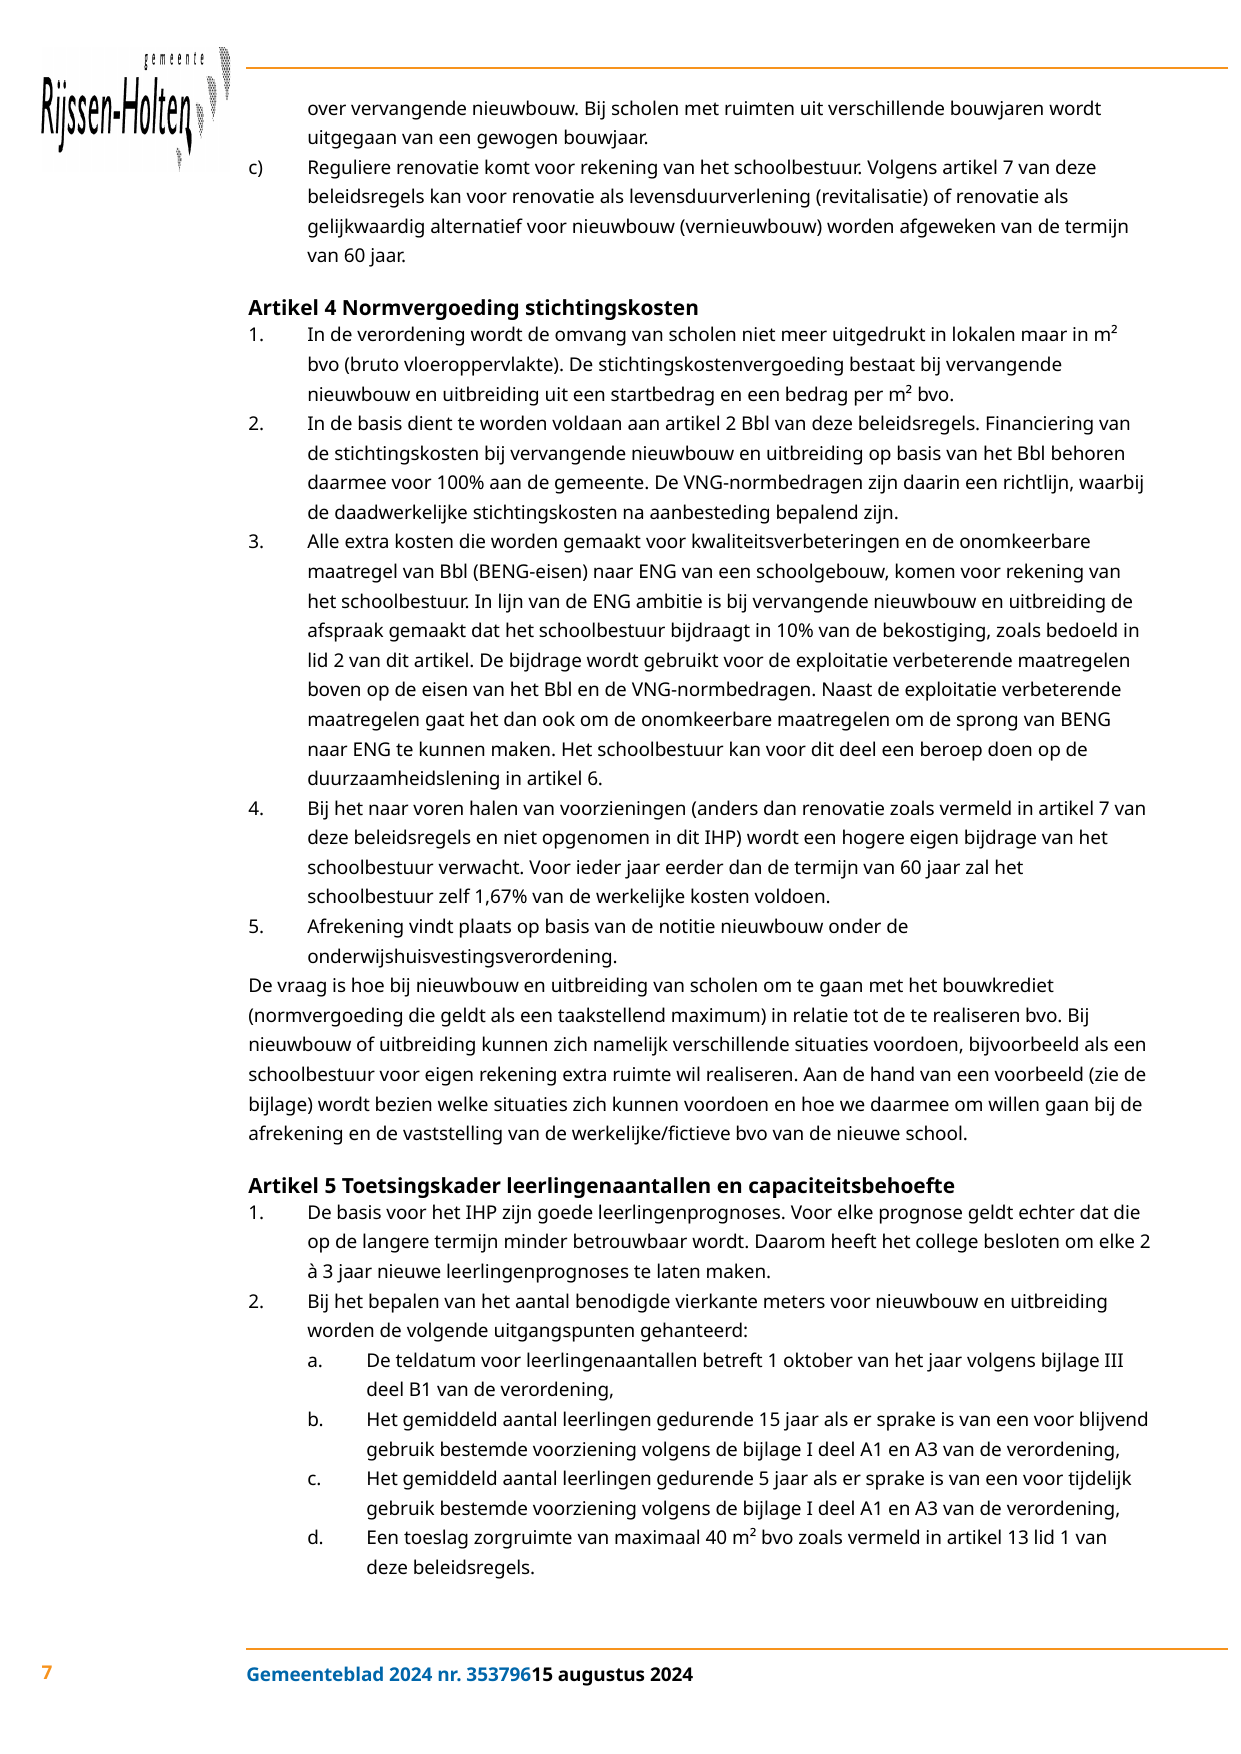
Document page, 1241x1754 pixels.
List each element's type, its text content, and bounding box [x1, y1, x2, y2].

list over vervangende nieuwbouw. Bij scholen met ruimten uit verschillende bouwjaren wordt uitgegaan van een gewogen bouwjaar. [248, 95, 1152, 150]
list In de verordening wordt de omvang van scholen niet meer uitgedrukt in lokalen maar in m² bvo (bruto vloeroppervlakte). De stichtingskostenvergoeding bestaat bij vervangende nieuwbouw en uitbreiding uit een startbedrag en een bedrag per m² bvo. [248, 322, 1152, 406]
text Artikel 5 Toetsingskader leerlingenaantallen en capaciteitsbehoefte [248, 1171, 1152, 1199]
list In de basis dient te worden voldaan aan artikel 2 Bbl van deze beleidsregels. Financiering van de stichtingskosten bij vervangende nieuwbouw en uitbreiding op basis van het Bbl behoren daarmee voor 100% aan de gemeente. De VNG-normbedragen zijn daarin een richtlijn, waarbij de daadwerkelijke stichtingskosten na aanbesteding bepalend zijn. [248, 410, 1152, 525]
list Reguliere renovatie komt voor rekening van het schoolbestuur. Volgens artikel 7 van deze beleidsregels kan voor renovatie als levensduurverlening (revitalisatie) of renovatie als gelijkwaardig alternatief voor nieuwbouw (vernieuwbouw) worden afgeweken van de termijn van 60 jaar. [248, 154, 1152, 268]
picture [41, 47, 231, 172]
list De basis voor het IHP zijn goede leerlingenprognoses. Voor elke prognose geldt echter dat die op de langere termijn minder betrouwbaar wordt. Daarom heeft het college besloten om elke 2 à 3 jaar nieuwe leerlingenprognoses te laten maken. [248, 1199, 1152, 1284]
list De teldatum voor leerlingenaantallen betreft 1 oktober van het jaar volgens bijlage III deel B1 van de verordening, [307, 1347, 1152, 1402]
list Afrekening vindt plaats op basis van de notitie nieuwbouw onder de onderwijshuisvestingsverordening. [248, 913, 1152, 968]
list Bij het bepalen van het aantal benodigde vierkante meters voor nieuwbouw en uitbreiding worden de volgende uitgangspunten gehanteerd: [248, 1288, 1152, 1343]
list Het gemiddeld aantal leerlingen gedurende 5 jaar als er sprake is van een voor tijdelijk gebruik bestemde voorziening volgens de bijlage I deel A1 en A3 van de verordening, [307, 1465, 1152, 1521]
list Het gemiddeld aantal leerlingen gedurende 15 jaar als er sprake is van een voor blijvend gebruik bestemde voorziening volgens de bijlage I deel A1 en A3 van de verordening, [307, 1406, 1152, 1462]
list Een toeslag zorgruimte van maximaal 40 m² bvo zoals vermeld in artikel 13 lid 1 van deze beleidsregels. [307, 1524, 1152, 1580]
text De vraag is hoe bij nieuwbouw en uitbreiding van scholen om te gaan met het bouwkrediet (normvergoeding die geldt als een taakstellend maximum) in relatie tot de te realiseren bvo. Bij nieuwbouw of uitbreiding kunnen zich namelijk verschillende situaties voordoen, bijvoorbeeld als een schoolbestuur voor eigen rekening extra ruimte wil realiseren. Aan de hand van een voorbeeld (zie de bijlage) wordt bezien welke situaties zich kunnen voordoen en hoe we daarmee om willen gaan bij de afrekening en de vaststelling van de werkelijke/fictieve bvo van de nieuwe school. [248, 972, 1152, 1146]
text Artikel 4 Normvergoeding stichtingskosten [248, 293, 1152, 322]
list Bij het naar voren halen van voorzieningen (anders dan renovatie zoals vermeld in artikel 7 van deze beleidsregels en niet opgenomen in dit IHP) wordt een hogere eigen bijdrage van het schoolbestuur verwacht. Voor ieder jaar eerder dan de termijn van 60 jaar zal het schoolbestuur zelf 1,67% van de werkelijke kosten voldoen. [248, 795, 1152, 909]
list Alle extra kosten die worden gemaakt voor kwaliteitsverbeteringen en de onomkeerbare maatregel van Bbl (BENG-eisen) naar ENG van een schoolgebouw, komen voor rekening van het schoolbestuur. In lijn van de ENG ambitie is bij vervangende nieuwbouw en uitbreiding de afspraak gemaakt dat het schoolbestuur bijdraagt in 10% van de bekostiging, zoals bedoeld in lid 2 van dit artikel. De bijdrage wordt gebruikt voor de exploitatie verbeterende maatregelen boven op de eisen van het Bbl en de VNG-normbedragen. Naast de exploitatie verbeterende maatregelen gaat het dan ook om de onomkeerbare maatregelen om de sprong van BENG naar ENG te kunnen maken. Het schoolbestuur kan voor dit deel een beroep doen op de duurzaamheidslening in artikel 6. [248, 529, 1152, 791]
